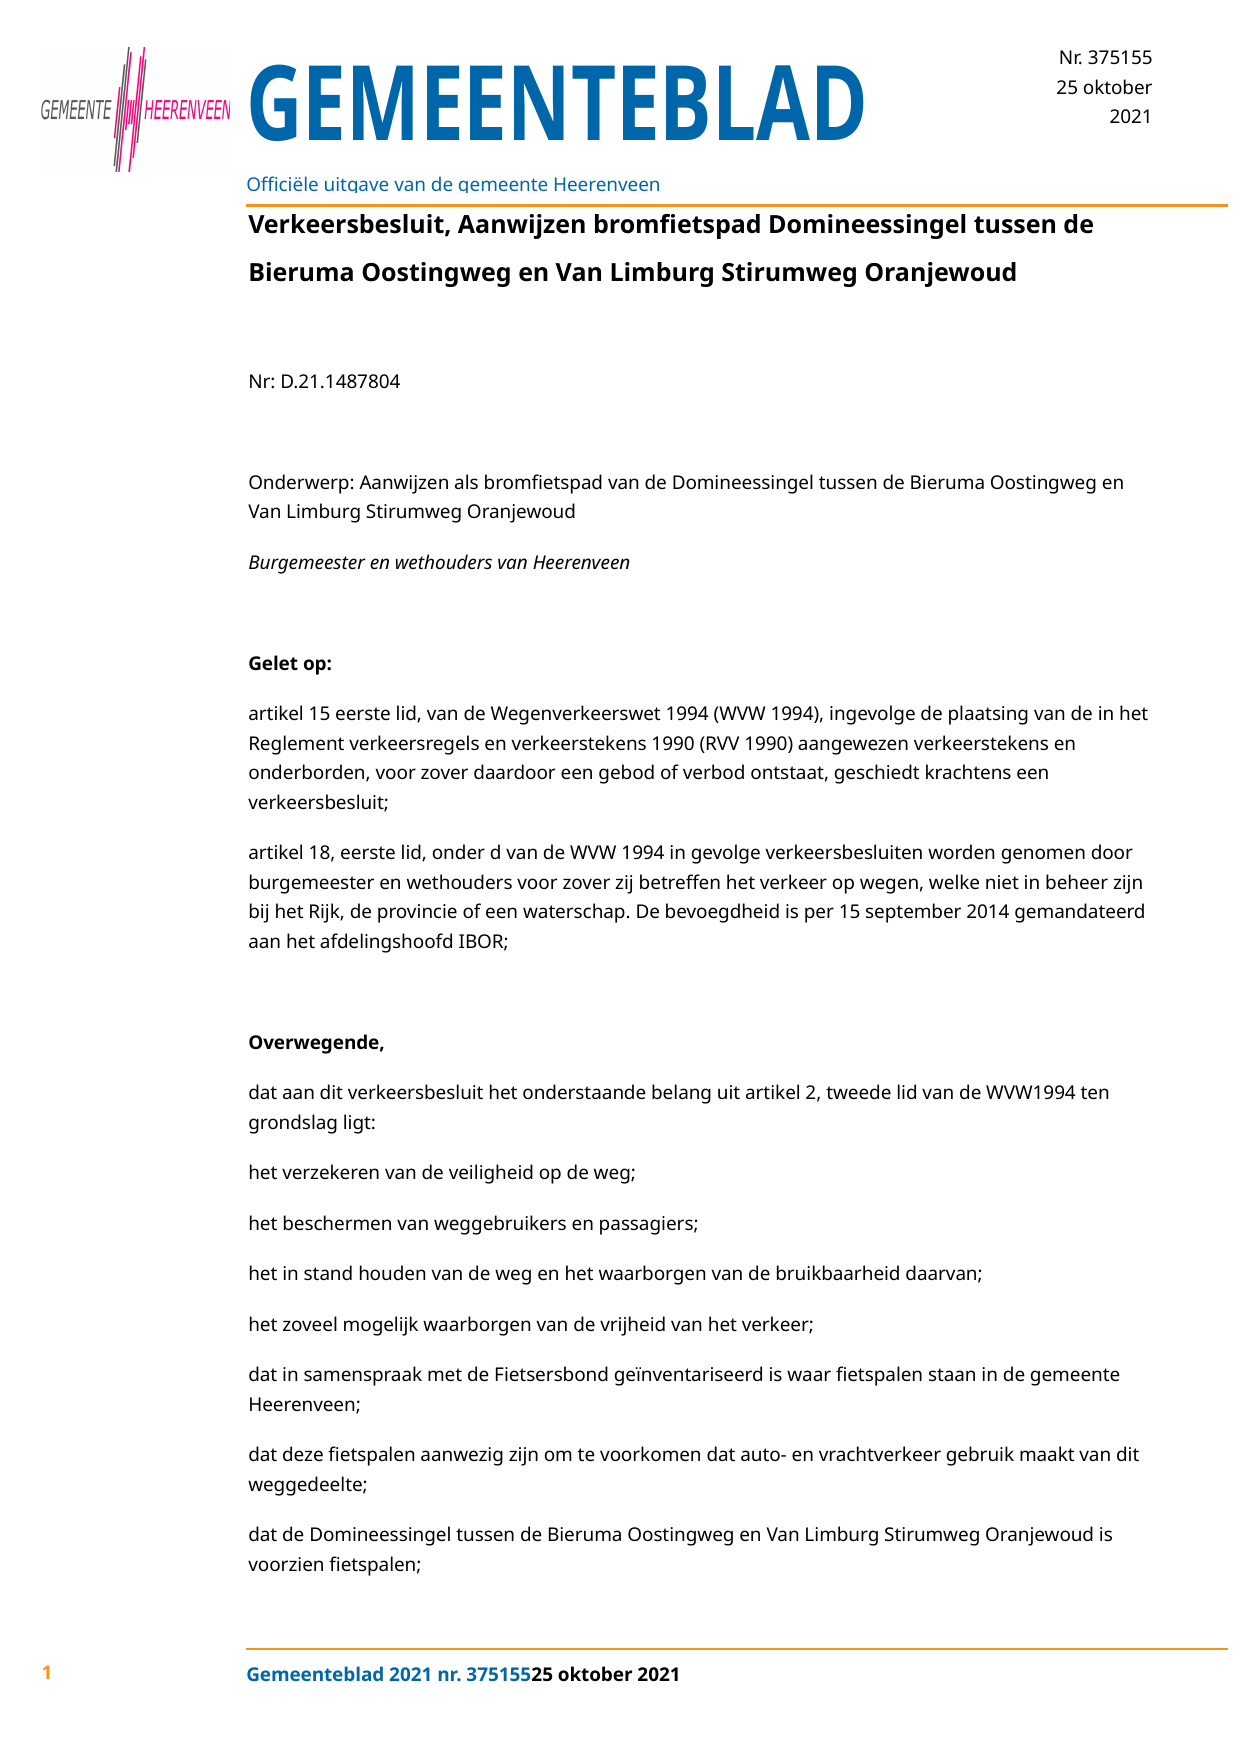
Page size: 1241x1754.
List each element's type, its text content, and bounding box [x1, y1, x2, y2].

text Gelet op: [248, 650, 1152, 676]
text Burgemeester en wethouders van Heerenveen [248, 549, 1152, 575]
text dat deze fietspalen aanwezig zijn om te voorkomen dat auto- en vrachtverkeer gebruik maakt van dit weggedeelte; [248, 1441, 1152, 1497]
text Overwegende, [248, 1029, 1152, 1055]
text artikel 15 eerste lid, van de Wegenverkeerswet 1994 (WVW 1994), ingevolge de plaatsing van de in het Reglement verkeersregels en verkeerstekens 1990 (RVV 1990) aangewezen verkeerstekens en onderborden, voor zover daardoor een gebod of verbod ontstaat, geschiedt krachtens een verkeersbesluit; [248, 700, 1152, 815]
text dat aan dit verkeersbesluit het onderstaande belang uit artikel 2, tweede lid van de WVW1994 ten grondslag ligt: [248, 1079, 1152, 1135]
text artikel 18, eerste lid, onder d van de WVW 1994 in gevolge verkeersbesluiten worden genomen door burgemeester en wethouders voor zover zij betreffen het verkeer op wegen, welke niet in beheer zijn bij het Rijk, de provincie of een waterschap. De bevoegdheid is per 15 september 2014 gemandateerd aan het afdelingshoofd IBOR; [248, 839, 1152, 954]
text het beschermen van weggebruikers en passagiers; [248, 1210, 1152, 1236]
text Onderwerp: Aanwijzen als bromfietspad van de Domineessingel tussen de Bieruma Oostingweg en Van Limburg Stirumweg Oranjewoud [248, 469, 1152, 524]
text dat de Domineessingel tussen de Bieruma Oostingweg en Van Limburg Stirumweg Oranjewoud is voorzien fietspalen; [248, 1521, 1152, 1577]
text Nr: D.21.1487804 [248, 368, 1152, 394]
text dat in samenspraak met de Fietsersbond geïnventariseerd is waar fietspalen staan in de gemeente Heerenveen; [248, 1361, 1152, 1417]
picture [41, 47, 231, 172]
text het in stand houden van de weg en het waarborgen van de bruikbaarheid daarvan; [248, 1260, 1152, 1286]
text Verkeersbesluit, Aanwijzen bromfietspad Domineessingel tussen de Bieruma Oostingweg en Van Limburg Stirumweg Oranjewoud [248, 207, 1152, 288]
text het verzekeren van de veiligheid op de weg; [248, 1159, 1152, 1185]
text het zoveel mogelijk waarborgen van de vrijheid van het verkeer; [248, 1311, 1152, 1337]
